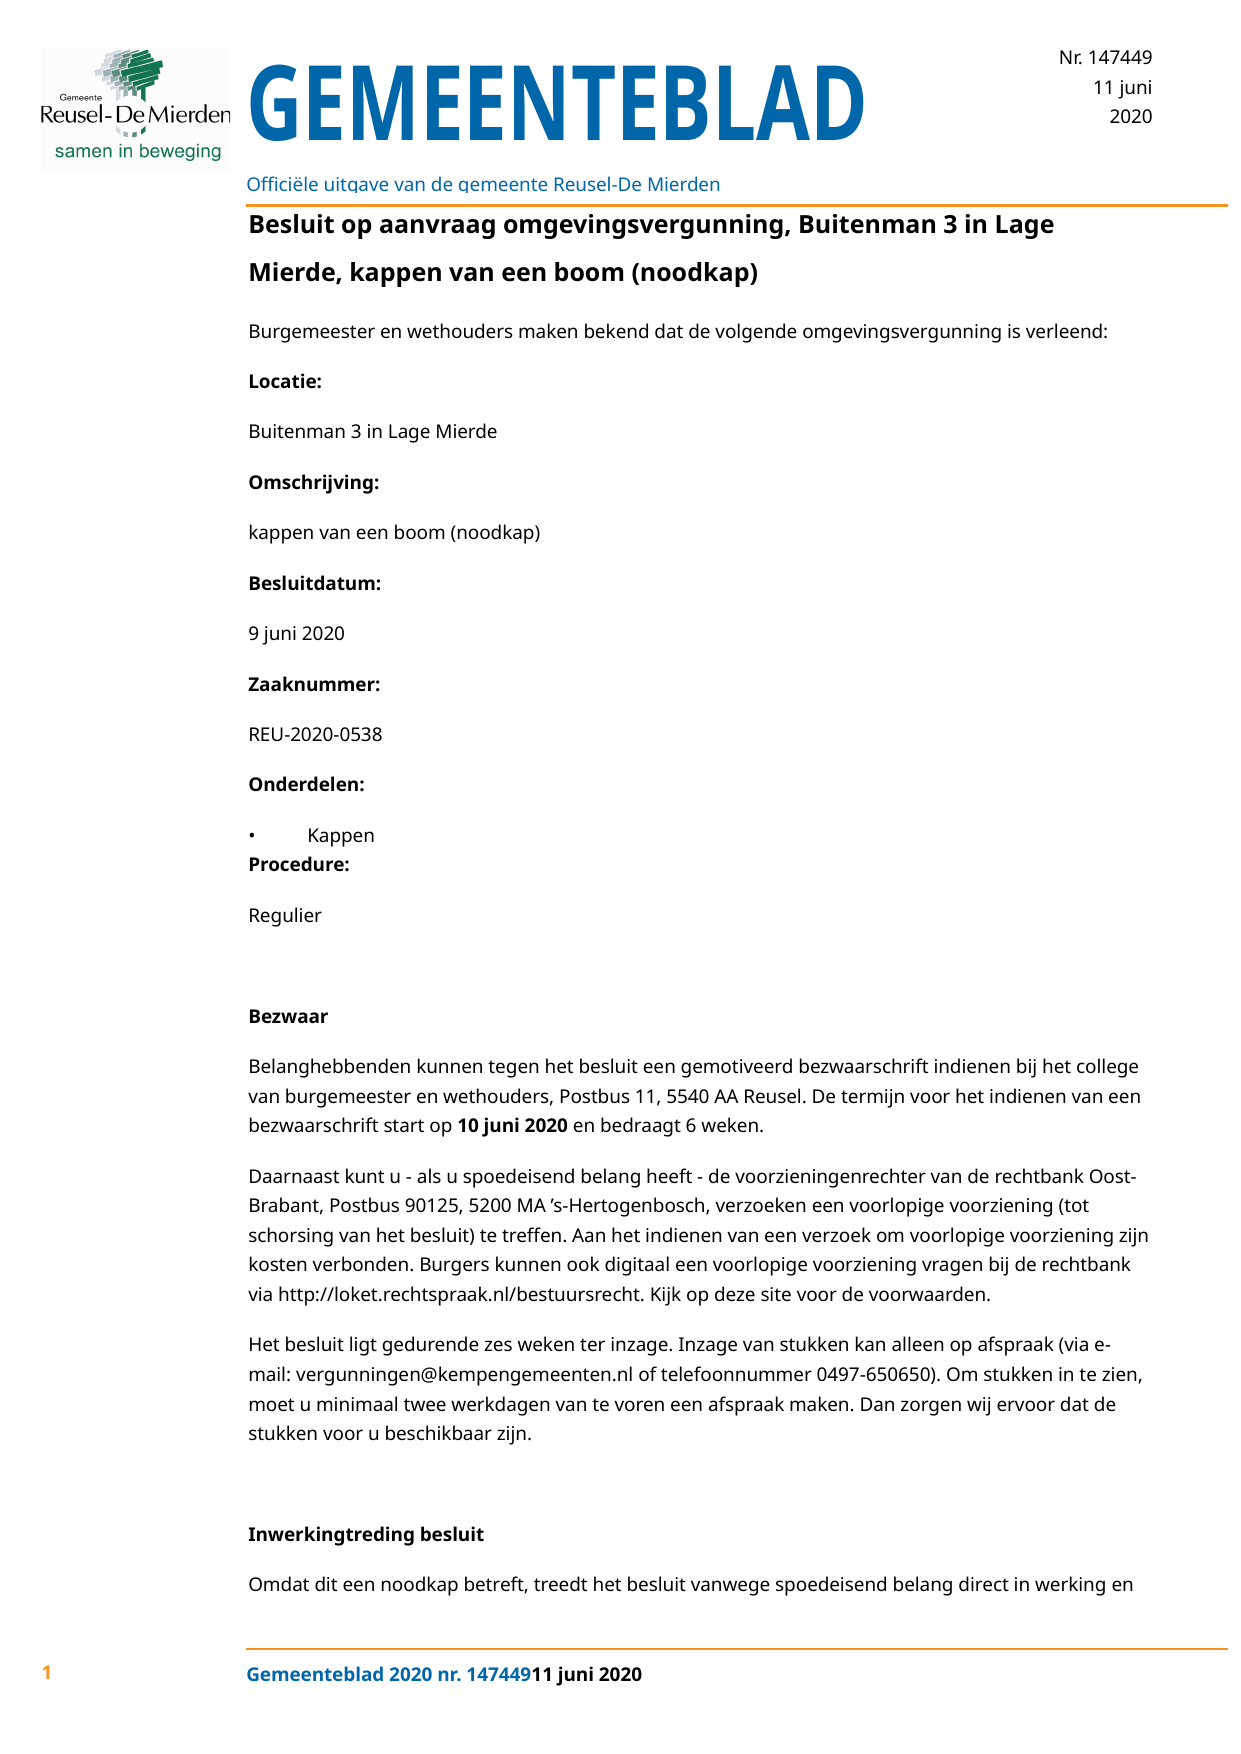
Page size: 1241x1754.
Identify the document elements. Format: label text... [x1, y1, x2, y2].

text Het besluit ligt gedurende zes weken ter inzage. Inzage van stukken kan alleen op afspraak (via e-mail: vergunningen@kempengemeenten.nl of telefoonnummer 0497-650650). Om stukken in te zien, moet u minimaal twee werkdagen van te voren een afspraak maken. Dan zorgen wij ervoor dat de stukken voor u beschikbaar zijn. [248, 1332, 1152, 1446]
text Belanghebbenden kunnen tegen het besluit een gemotiveerd bezwaarschrift indienen bij het college van burgemeester en wethouders, Postbus 11, 5540 AA Reusel. De termijn voor het indienen van een bezwaarschrift start op 10 juni 2020 en bedraagt 6 weken. [248, 1053, 1152, 1138]
text Bezwaar [248, 1003, 1152, 1029]
text Besluitdatum: [248, 570, 1152, 596]
text Omschrijving: [248, 469, 1152, 495]
text Procedure: [248, 852, 1152, 877]
text Burgemeester en wethouders maken bekend dat de volgende omgevingsvergunning is verleend: [248, 318, 1152, 344]
text Locatie: [248, 368, 1152, 394]
text Omdat dit een noodkap betreft, treedt het besluit vanwege spoedeisend belang direct in werking en [248, 1572, 1152, 1597]
text kappen van een boom (noodkap) [248, 519, 1152, 545]
text Regulier [248, 902, 1152, 928]
text Daarnaast kunt u - als u spoedeisend belang heeft - de voorzieningenrechter van de rechtbank Oost-Brabant, Postbus 90125, 5200 MA ’s-Hertogenbosch, verzoeken een voorlopige voorziening (tot schorsing van het besluit) te treffen. Aan het indienen van een verzoek om voorlopige voorziening zijn kosten verbonden. Burgers kunnen ook digitaal een voorlopige voorziening vragen bij de rechtbank via http://loket.rechtspraak.nl/bestuursrecht. Kijk op deze site voor de voorwaarden. [248, 1163, 1152, 1307]
text Onderdelen: [248, 772, 1152, 797]
text REU-2020-0538 [248, 721, 1152, 747]
text Zaaknummer: [248, 671, 1152, 697]
text Besluit op aanvraag omgevingsvergunning, Buitenman 3 in Lage Mierde, kappen van een boom (noodkap) [248, 207, 1152, 288]
list Kappen [248, 822, 1152, 848]
picture [41, 47, 231, 172]
text 9 juni 2020 [248, 620, 1152, 646]
text Buitenman 3 in Lage Mierde [248, 419, 1152, 444]
text Inwerkingtreding besluit [248, 1521, 1152, 1547]
